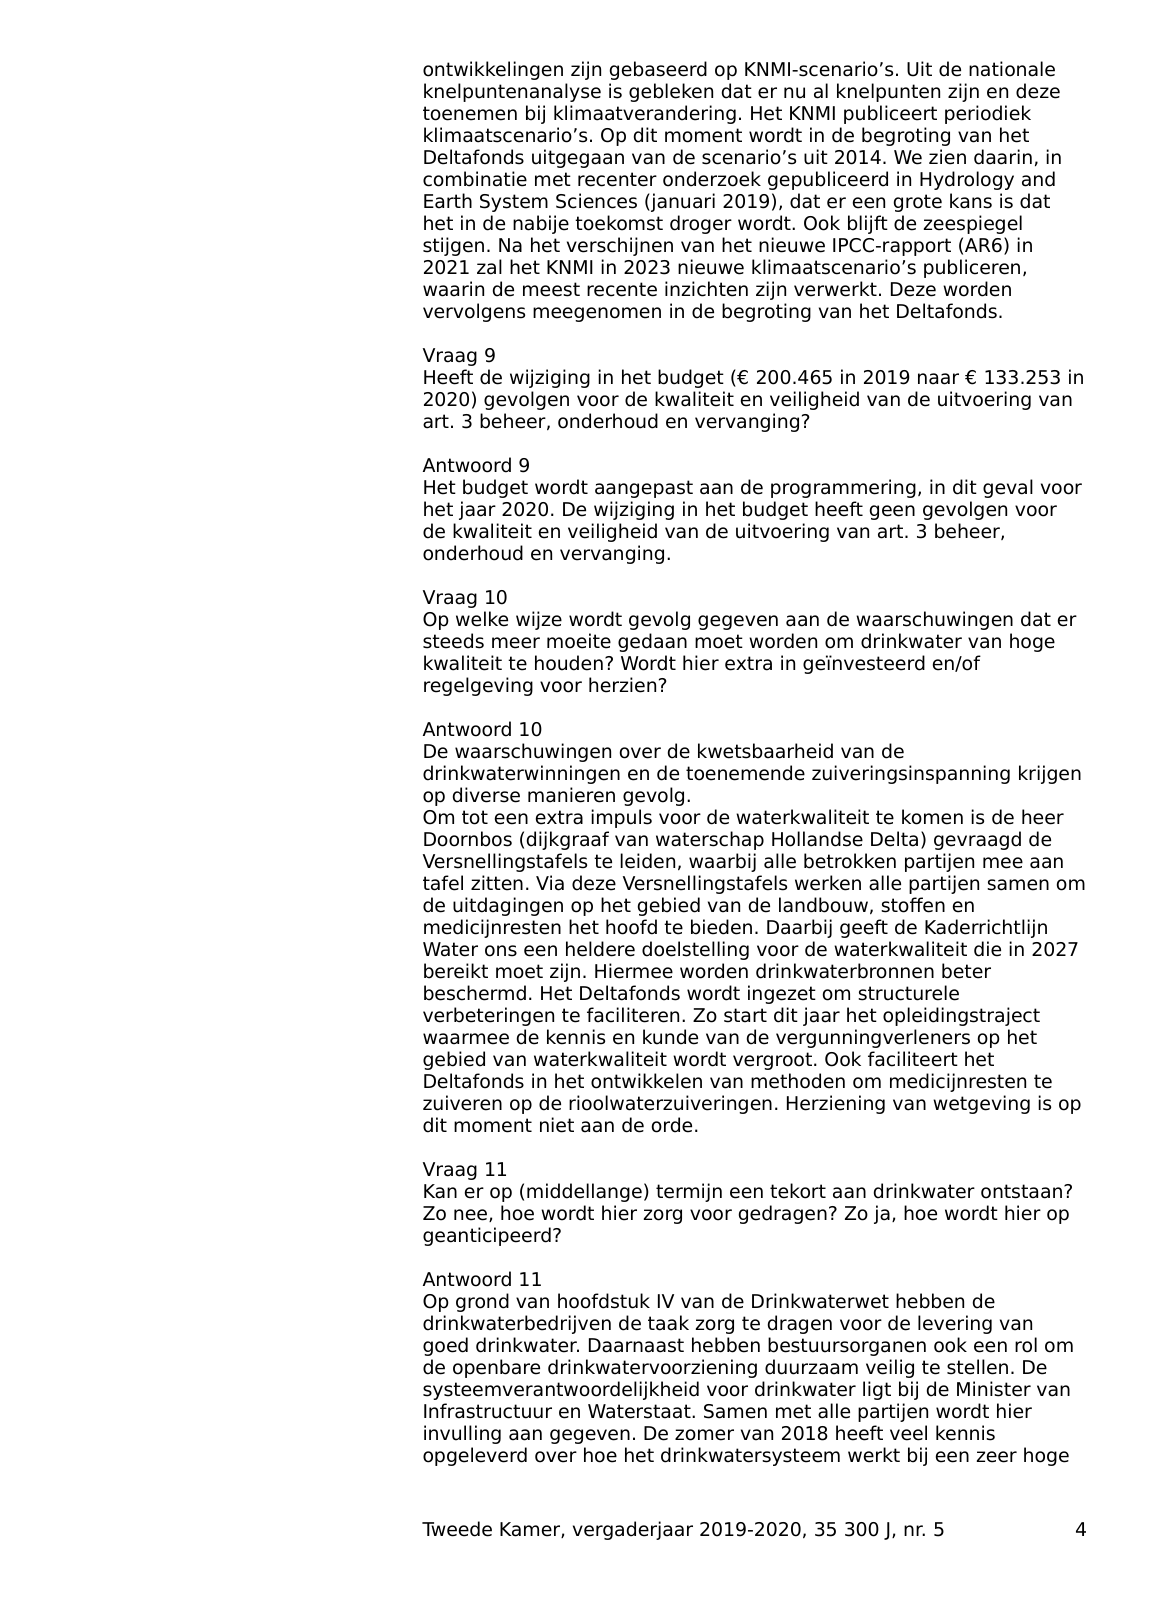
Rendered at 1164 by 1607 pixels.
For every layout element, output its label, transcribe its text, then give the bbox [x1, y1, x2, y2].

text Het budget wordt aangepast aan de programmering, in dit geval voor het jaar 2020. De wijziging in het budget heeft geen gevolgen voor de kwaliteit en veiligheid van de uitvoering van art. 3 beheer, onderhoud en vervanging. [422, 477, 1087, 565]
text Antwoord 11 [422, 1269, 1087, 1291]
text Antwoord 9 [422, 455, 1087, 477]
text Op grond van hoofdstuk IV van de Drinkwaterwet hebben de drinkwaterbedrijven de taak zorg te dragen voor de levering van goed drinkwater. Daarnaast hebben bestuursorganen ook een rol om de openbare drinkwatervoorziening duurzaam veilig te stellen. De systeemverantwoordelijkheid voor drinkwater ligt bij de Minister van Infrastructuur en Waterstaat. Samen met alle partijen wordt hier invulling aan gegeven. De zomer van 2018 heeft veel kennis opgeleverd over hoe het drinkwatersysteem werkt bij een zeer hoge [422, 1291, 1087, 1467]
text Vraag 10 [422, 587, 1087, 609]
text Vraag 9 [422, 345, 1087, 367]
text Antwoord 10 [422, 719, 1087, 741]
text Op welke wijze wordt gevolg gegeven aan de waarschuwingen dat er steeds meer moeite gedaan moet worden om drinkwater van hoge kwaliteit te houden? Wordt hier extra in geïnvesteerd en/of regelgeving voor herzien? [422, 609, 1087, 697]
text De waarschuwingen over de kwetsbaarheid van de drinkwaterwinningen en de toenemende zuiveringsinspanning krijgen op diverse manieren gevolg. [422, 741, 1087, 807]
text ontwikkelingen zijn gebaseerd op KNMI-scenario’s. Uit de nationale knelpuntenanalyse is gebleken dat er nu al knelpunten zijn en deze toenemen bij klimaatverandering. Het KNMI publiceert periodiek klimaatscenario’s. Op dit moment wordt in de begroting van het Deltafonds uitgegaan van de scenario’s uit 2014. We zien daarin, in combinatie met recenter onderzoek gepubliceerd in Hydrology and Earth System Sciences (januari 2019), dat er een grote kans is dat het in de nabije toekomst droger wordt. Ook blijft de zeespiegel stijgen. Na het verschijnen van het nieuwe IPCC-rapport (AR6) in 2021 zal het KNMI in 2023 nieuwe klimaatscenario’s publiceren, waarin de meest recente inzichten zijn verwerkt. Deze worden vervolgens meegenomen in de begroting van het Deltafonds. [422, 59, 1087, 323]
text Kan er op (middellange) termijn een tekort aan drinkwater ontstaan? Zo nee, hoe wordt hier zorg voor gedragen? Zo ja, hoe wordt hier op geanticipeerd? [422, 1181, 1087, 1247]
text Heeft de wijziging in het budget (€ 200.465 in 2019 naar € 133.253 in 2020) gevolgen voor de kwaliteit en veiligheid van de uitvoering van art. 3 beheer, onderhoud en vervanging? [422, 367, 1087, 433]
text Vraag 11 [422, 1159, 1087, 1181]
text Om tot een extra impuls voor de waterkwaliteit te komen is de heer Doornbos (dijkgraaf van waterschap Hollandse Delta) gevraagd de Versnellingstafels te leiden, waarbij alle betrokken partijen mee aan tafel zitten. Via deze Versnellingstafels werken alle partijen samen om de uitdagingen op het gebied van de landbouw, stoffen en medicijnresten het hoofd te bieden. Daarbij geeft de Kaderrichtlijn Water ons een heldere doelstelling voor de waterkwaliteit die in 2027 bereikt moet zijn. Hiermee worden drinkwaterbronnen beter beschermd. Het Deltafonds wordt ingezet om structurele verbeteringen te faciliteren. Zo start dit jaar het opleidingstraject waarmee de kennis en kunde van de vergunningverleners op het gebied van waterkwaliteit wordt vergroot. Ook faciliteert het Deltafonds in het ontwikkelen van methoden om medicijnresten te zuiveren op de rioolwaterzuiveringen. Herziening van wetgeving is op dit moment niet aan de orde. [422, 807, 1087, 1137]
